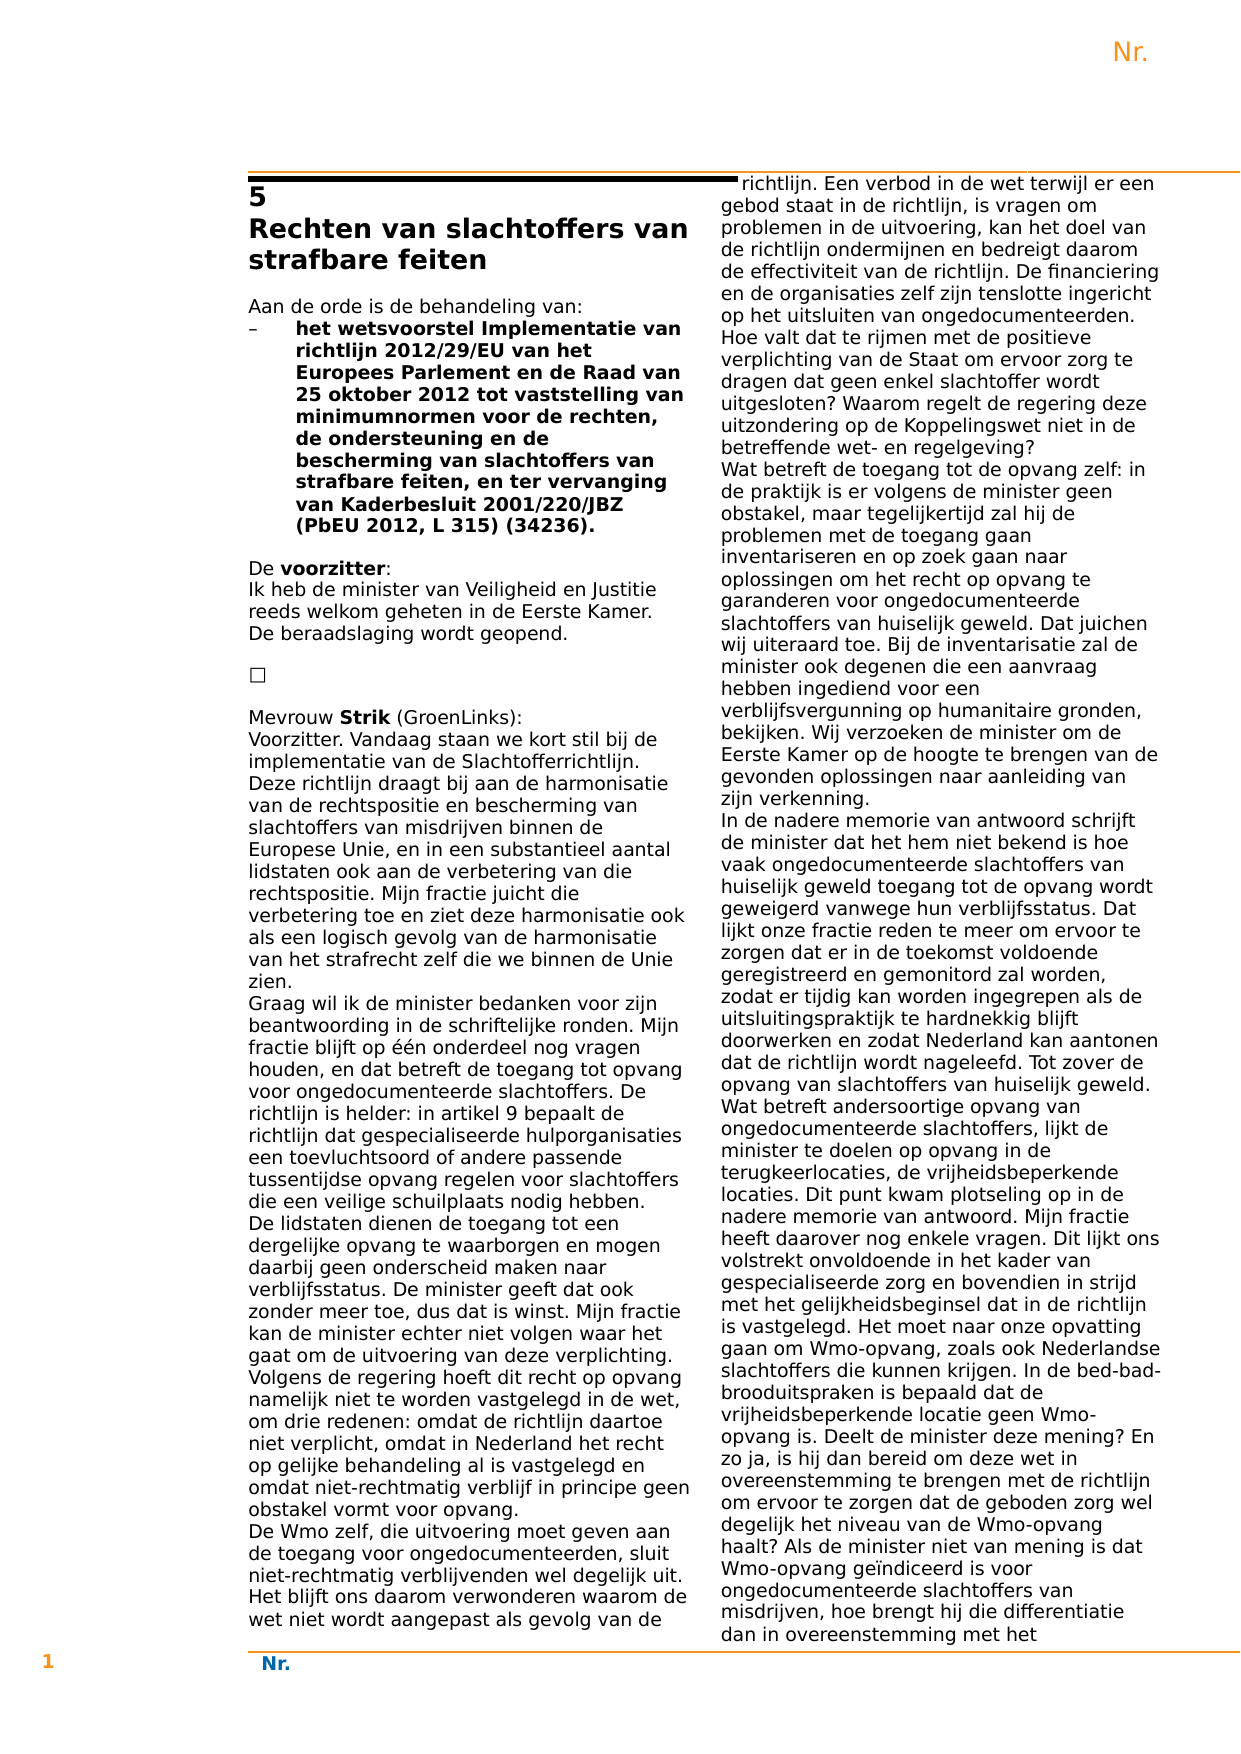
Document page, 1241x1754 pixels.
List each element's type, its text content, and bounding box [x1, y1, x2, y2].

text Voorzitter. Vandaag staan we kort stil bij de implementatie van de Slachtofferrichtlijn. Deze richtlijn draagt bij aan de harmonisatie van de rechtspositie en bescherming van slachtoffers van misdrijven binnen de Europese Unie, en in een substantieel aantal lidstaten ook aan de verbetering van die rechtspositie. Mijn fractie juicht die verbetering toe en ziet deze harmonisatie ook als een logisch gevolg van de harmonisatie van het strafrecht zelf die we binnen de Unie zien. [248, 729, 691, 993]
text Wat betreft andersoortige opvang van ongedocumenteerde slachtoffers, lijkt de minister te doelen op opvang in de terugkeerlocaties, de vrijheidsbeperkende locaties. Dit punt kwam plotseling op in de nadere memorie van antwoord. Mijn fractie heeft daarover nog enkele vragen. Dit lijkt ons volstrekt onvoldoende in het kader van gespecialiseerde zorg en bovendien in strijd met het gelijkheidsbeginsel dat in de richtlijn is vastgelegd. Het moet naar onze opvatting gaan om Wmo-opvang, zoals ook Nederlandse slachtoffers die kunnen krijgen. In de bed-bad-brooduitspraken is bepaald dat de vrijheidsbeperkende locatie geen Wmo-opvang is. Deelt de minister deze mening? En zo ja, is hij dan bereid om deze wet in overeenstemming te brengen met de richtlijn om ervoor te zorgen dat de geboden zorg wel degelijk het niveau van de Wmo-opvang haalt? Als de minister niet van mening is dat Wmo-opvang geïndiceerd is voor ongedocumenteerde slachtoffers van misdrijven, hoe brengt hij die differentiatie dan in overeenstemming met het [721, 1096, 1163, 1645]
text De voorzitter: [248, 557, 691, 579]
text Ik heb de minister van Veiligheid en Justitie reeds welkom geheten in de Eerste Kamer. [248, 579, 691, 623]
list het wetsvoorstel Implementatie van richtlijn 2012/29/EU van het Europees Parlement en de Raad van 25 oktober 2012 tot vaststelling van minimumnormen voor de rechten, de ondersteuning en de bescherming van slachtoffers van strafbare feiten, en ter vervanging van Kaderbesluit 2001/220/JBZ (PbEU 2012, L 315) (34236). [248, 318, 691, 537]
text richtlijn. Een verbod in de wet terwijl er een gebod staat in de richtlijn, is vragen om problemen in de uitvoering, kan het doel van de richtlijn ondermijnen en bedreigt daarom de effectiviteit van de richtlijn. De financiering en de organisaties zelf zijn tenslotte ingericht op het uitsluiten van ongedocumenteerden. Hoe valt dat te rijmen met de positieve verplichting van de Staat om ervoor zorg te dragen dat geen enkel slachtoffer wordt uitgesloten? Waarom regelt de regering deze uitzondering op de Koppelingswet niet in de betreffende wet- en regelgeving? [721, 173, 1163, 458]
title 5 Rechten van slachtoffers van strafbare feiten [248, 182, 691, 276]
text ⬜ [248, 665, 691, 687]
text In de nadere memorie van antwoord schrijft de minister dat het hem niet bekend is hoe vaak ongedocumenteerde slachtoffers van huiselijk geweld toegang tot de opvang wordt geweigerd vanwege hun verblijfsstatus. Dat lijkt onze fractie reden te meer om ervoor te zorgen dat er in de toekomst voldoende geregistreerd en gemonitord zal worden, zodat er tijdig kan worden ingegrepen als de uitsluitingspraktijk te hardnekkig blijft doorwerken en zodat Nederland kan aantonen dat de richtlijn wordt nageleefd. Tot zover de opvang van slachtoffers van huiselijk geweld. [721, 810, 1163, 1096]
text De Wmo zelf, die uitvoering moet geven aan de toegang voor ongedocumenteerden, sluit niet-rechtmatig verblijvenden wel degelijk uit. Het blijft ons daarom verwonderen waarom de wet niet wordt aangepast als gevolg van de [248, 1521, 691, 1630]
text Wat betreft de toegang tot de opvang zelf: in de praktijk is er volgens de minister geen obstakel, maar tegelijkertijd zal hij de problemen met de toegang gaan inventariseren en op zoek gaan naar oplossingen om het recht op opvang te garanderen voor ongedocumenteerde slachtoffers van huiselijk geweld. Dat juichen wij uiteraard toe. Bij de inventarisatie zal de minister ook degenen die een aanvraag hebben ingediend voor een verblijfsvergunning op humanitaire gronden, bekijken. Wij verzoeken de minister om de Eerste Kamer op de hoogte te brengen van de gevonden oplossingen naar aanleiding van zijn verkenning. [721, 458, 1163, 810]
text De beraadslaging wordt geopend. [248, 623, 691, 645]
text De lidstaten dienen de toegang tot een dergelijke opvang te waarborgen en mogen daarbij geen onderscheid maken naar verblijfsstatus. De minister geeft dat ook zonder meer toe, dus dat is winst. Mijn fractie kan de minister echter niet volgen waar het gaat om de uitvoering van deze verplichting. Volgens de regering hoeft dit recht op opvang namelijk niet te worden vastgelegd in de wet, om drie redenen: omdat de richtlijn daartoe niet verplicht, omdat in Nederland het recht op gelijke behandeling al is vastgelegd en omdat niet-rechtmatig verblijf in principe geen obstakel vormt voor opvang. [248, 1213, 691, 1521]
text Mevrouw Strik (GroenLinks): [248, 707, 691, 729]
text Aan de orde is de behandeling van: [248, 296, 691, 318]
text Graag wil ik de minister bedanken voor zijn beantwoording in de schriftelijke ronden. Mijn fractie blijft op één onderdeel nog vragen houden, en dat betreft de toegang tot opvang voor ongedocumenteerde slachtoffers. De richtlijn is helder: in artikel 9 bepaalt de richtlijn dat gespecialiseerde hulporganisaties een toevluchtsoord of andere passende tussentijdse opvang regelen voor slachtoffers die een veilige schuilplaats nodig hebben. [248, 993, 691, 1213]
